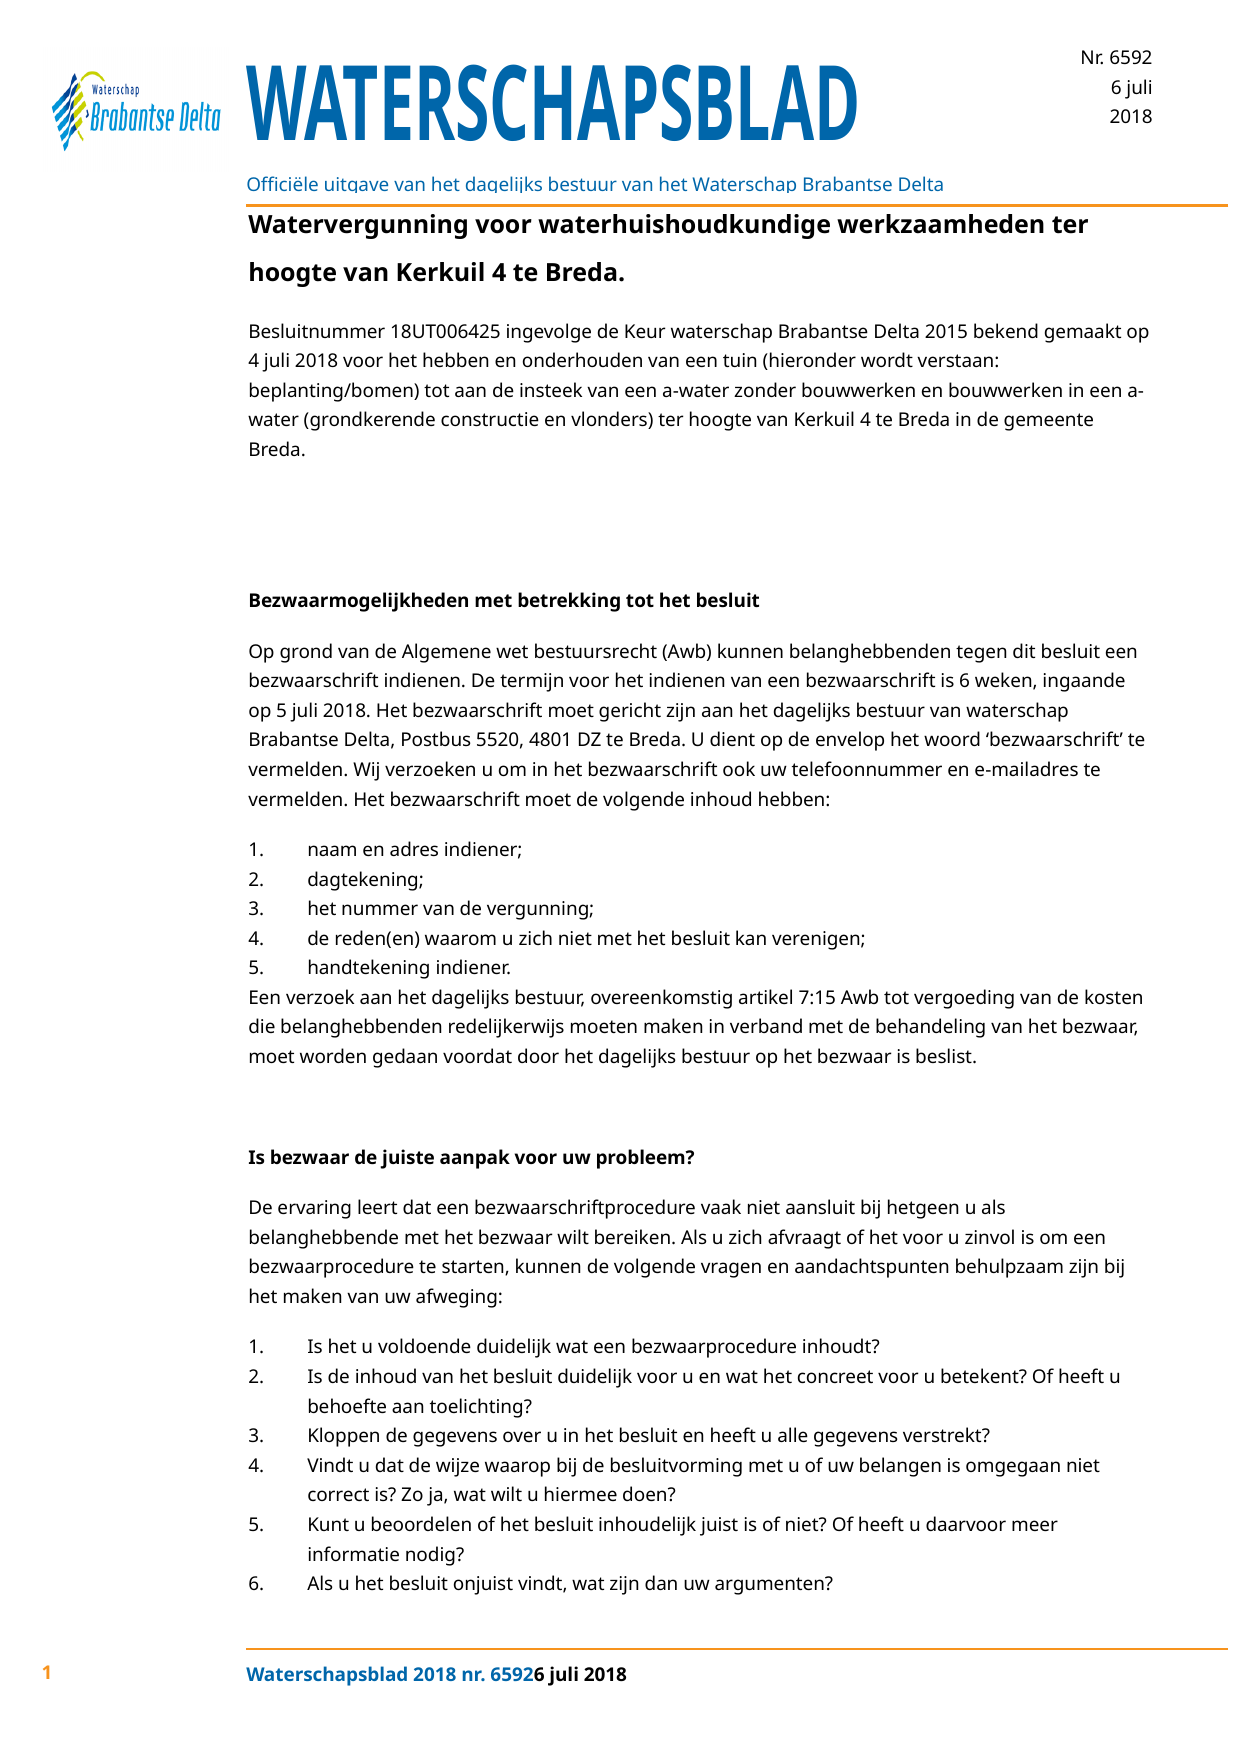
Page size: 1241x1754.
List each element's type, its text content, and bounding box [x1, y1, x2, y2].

text Besluitnummer 18UT006425 ingevolge de Keur waterschap Brabantse Delta 2015 bekend gemaakt op 4 juli 2018 voor het hebben en onderhouden van een tuin (hieronder wordt verstaan: beplanting/bomen) tot aan de insteek van een a-water zonder bouwwerken en bouwwerken in een a-water (grondkerende constructie en vlonders) ter hoogte van Kerkuil 4 te Breda in de gemeente Breda. [248, 318, 1152, 462]
list het nummer van de vergunning; [248, 895, 1152, 921]
list handtekening indiener. [248, 954, 1152, 980]
picture [41, 47, 231, 172]
text Op grond van de Algemene wet bestuursrecht (Awb) kunnen belanghebbenden tegen dit besluit een bezwaarschrift indienen. De termijn voor het indienen van een bezwaarschrift is 6 weken, ingaande op 5 juli 2018. Het bezwaarschrift moet gericht zijn aan het dagelijks bestuur van waterschap Brabantse Delta, Postbus 5520, 4801 DZ te Breda. U dient op de envelop het woord ‘bezwaarschrift’ te vermelden. Wij verzoeken u om in het bezwaarschrift ook uw telefoonnummer en e‑mailadres te vermelden. Het bezwaarschrift moet de volgende inhoud hebben: [248, 638, 1152, 812]
list naam en adres indiener; [248, 836, 1152, 862]
text Een verzoek aan het dagelijks bestuur, overeenkomstig artikel 7:15 Awb tot vergoeding van de kosten die belanghebbenden redelijkerwijs moeten maken in verband met de behandeling van het bezwaar, moet worden gedaan voordat door het dagelijks bestuur op het bezwaar is beslist. [248, 984, 1152, 1069]
list Kloppen de gegevens over u in het besluit en heeft u alle gegevens verstrekt? [248, 1422, 1152, 1448]
list Is de inhoud van het besluit duidelijk voor u en wat het concreet voor u betekent? Of heeft u behoefte aan toelichting? [248, 1363, 1152, 1419]
text Watervergunning voor waterhuishoudkundige werkzaamheden ter hoogte van Kerkuil 4 te Breda. [248, 207, 1152, 288]
list de reden(en) waarom u zich niet met het besluit kan verenigen; [248, 925, 1152, 951]
list Kunt u beoordelen of het besluit inhoudelijk juist is of niet? Of heeft u daarvoor meer informatie nodig? [248, 1511, 1152, 1567]
text Bezwaarmogelijkheden met betrekking tot het besluit [248, 587, 1152, 613]
text Is bezwaar de juiste aanpak voor uw probleem? [248, 1144, 1152, 1170]
list dagtekening; [248, 866, 1152, 892]
list Is het u voldoende duidelijk wat een bezwaarprocedure inhoudt? [248, 1334, 1152, 1359]
text De ervaring leert dat een bezwaarschriftprocedure vaak niet aansluit bij hetgeen u als belanghebbende met het bezwaar wilt bereiken. Als u zich afvraagt of het voor u zinvol is om een bezwaarprocedure te starten, kunnen de volgende vragen en aandachtspunten behulpzaam zijn bij het maken van uw afweging: [248, 1194, 1152, 1309]
list Als u het besluit onjuist vindt, wat zijn dan uw argumenten? [248, 1570, 1152, 1596]
list Vindt u dat de wijze waarop bij de besluitvorming met u of uw belangen is omgegaan niet correct is? Zo ja, wat wilt u hiermee doen? [248, 1452, 1152, 1507]
